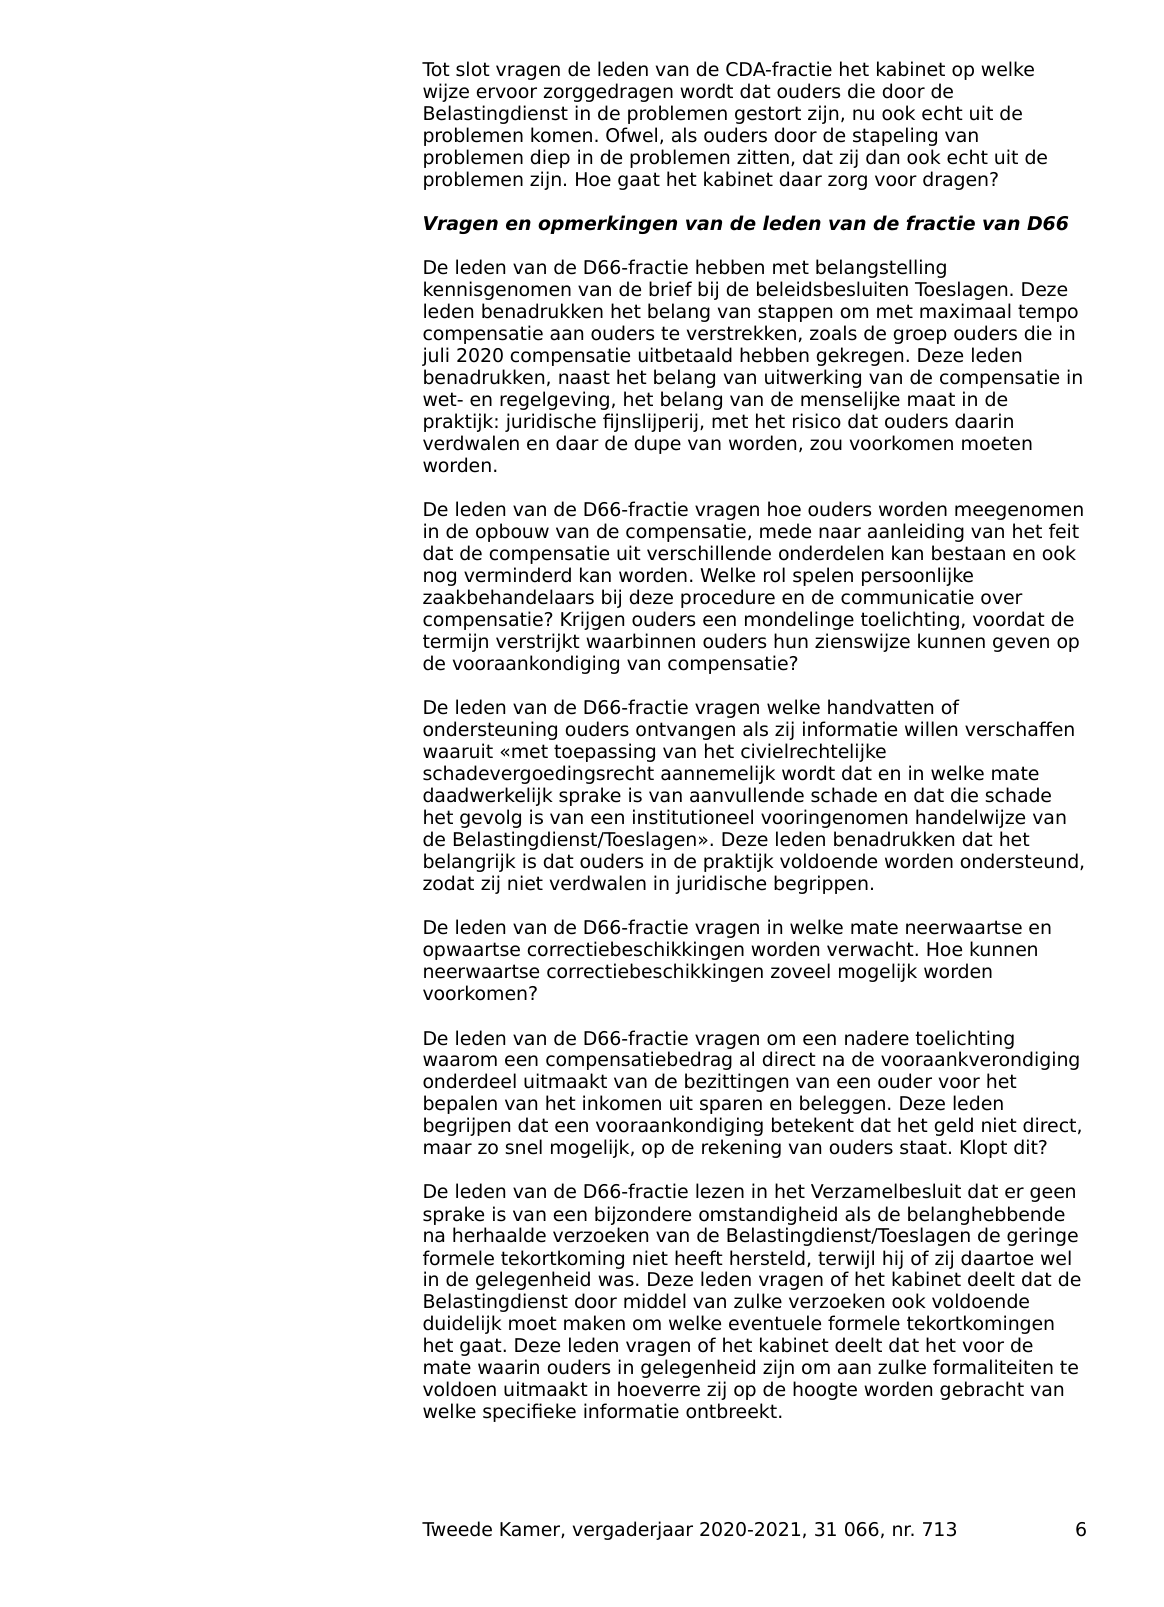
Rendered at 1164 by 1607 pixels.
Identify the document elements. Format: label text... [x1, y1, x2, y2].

text De leden van de D66-fractie vragen in welke mate neerwaartse en opwaartse correctiebeschikkingen worden verwacht. Hoe kunnen neerwaartse correctiebeschikkingen zoveel mogelijk worden voorkomen? [422, 917, 1087, 1005]
text De leden van de D66-fractie lezen in het Verzamelbesluit dat er geen sprake is van een bijzondere omstandigheid als de belanghebbende na herhaalde verzoeken van de Belastingdienst/Toeslagen de geringe formele tekortkoming niet heeft hersteld, terwijl hij of zij daartoe wel in de gelegenheid was. Deze leden vragen of het kabinet deelt dat de Belastingdienst door middel van zulke verzoeken ook voldoende duidelijk moet maken om welke eventuele formele tekortkomingen het gaat. Deze leden vragen of het kabinet deelt dat het voor de mate waarin ouders in gelegenheid zijn om aan zulke formaliteiten te voldoen uitmaakt in hoeverre zij op de hoogte worden gebracht van welke specifieke informatie ontbreekt. [422, 1181, 1087, 1423]
text Tot slot vragen de leden van de CDA-fractie het kabinet op welke wijze ervoor zorggedragen wordt dat ouders die door de Belastingdienst in de problemen gestort zijn, nu ook echt uit de problemen komen. Ofwel, als ouders door de stapeling van problemen diep in de problemen zitten, dat zij dan ook echt uit de problemen zijn. Hoe gaat het kabinet daar zorg voor dragen? [422, 59, 1087, 191]
subtitle Vragen en opmerkingen van de leden van de fractie van D66 [422, 213, 1087, 235]
text De leden van de D66-fractie hebben met belangstelling kennisgenomen van de brief bij de beleidsbesluiten Toeslagen. Deze leden benadrukken het belang van stappen om met maximaal tempo compensatie aan ouders te verstrekken, zoals de groep ouders die in juli 2020 compensatie uitbetaald hebben gekregen. Deze leden benadrukken, naast het belang van uitwerking van de compensatie in wet- en regelgeving, het belang van de menselijke maat in de praktijk: juridische fijnslijperij, met het risico dat ouders daarin verdwalen en daar de dupe van worden, zou voorkomen moeten worden. [422, 257, 1087, 477]
text De leden van de D66-fractie vragen welke handvatten of ondersteuning ouders ontvangen als zij informatie willen verschaffen waaruit «met toepassing van het civielrechtelijke schadevergoedingsrecht aannemelijk wordt dat en in welke mate daadwerkelijk sprake is van aanvullende schade en dat die schade het gevolg is van een institutioneel vooringenomen handelwijze van de Belastingdienst/Toeslagen». Deze leden benadrukken dat het belangrijk is dat ouders in de praktijk voldoende worden ondersteund, zodat zij niet verdwalen in juridische begrippen. [422, 697, 1087, 895]
text De leden van de D66-fractie vragen hoe ouders worden meegenomen in de opbouw van de compensatie, mede naar aanleiding van het feit dat de compensatie uit verschillende onderdelen kan bestaan en ook nog verminderd kan worden. Welke rol spelen persoonlijke zaakbehandelaars bij deze procedure en de communicatie over compensatie? Krijgen ouders een mondelinge toelichting, voordat de termijn verstrijkt waarbinnen ouders hun zienswijze kunnen geven op de vooraankondiging van compensatie? [422, 499, 1087, 675]
text De leden van de D66-fractie vragen om een nadere toelichting waarom een compensatiebedrag al direct na de vooraankverondiging onderdeel uitmaakt van de bezittingen van een ouder voor het bepalen van het inkomen uit sparen en beleggen. Deze leden begrijpen dat een vooraankondiging betekent dat het geld niet direct, maar zo snel mogelijk, op de rekening van ouders staat. Klopt dit? [422, 1027, 1087, 1159]
